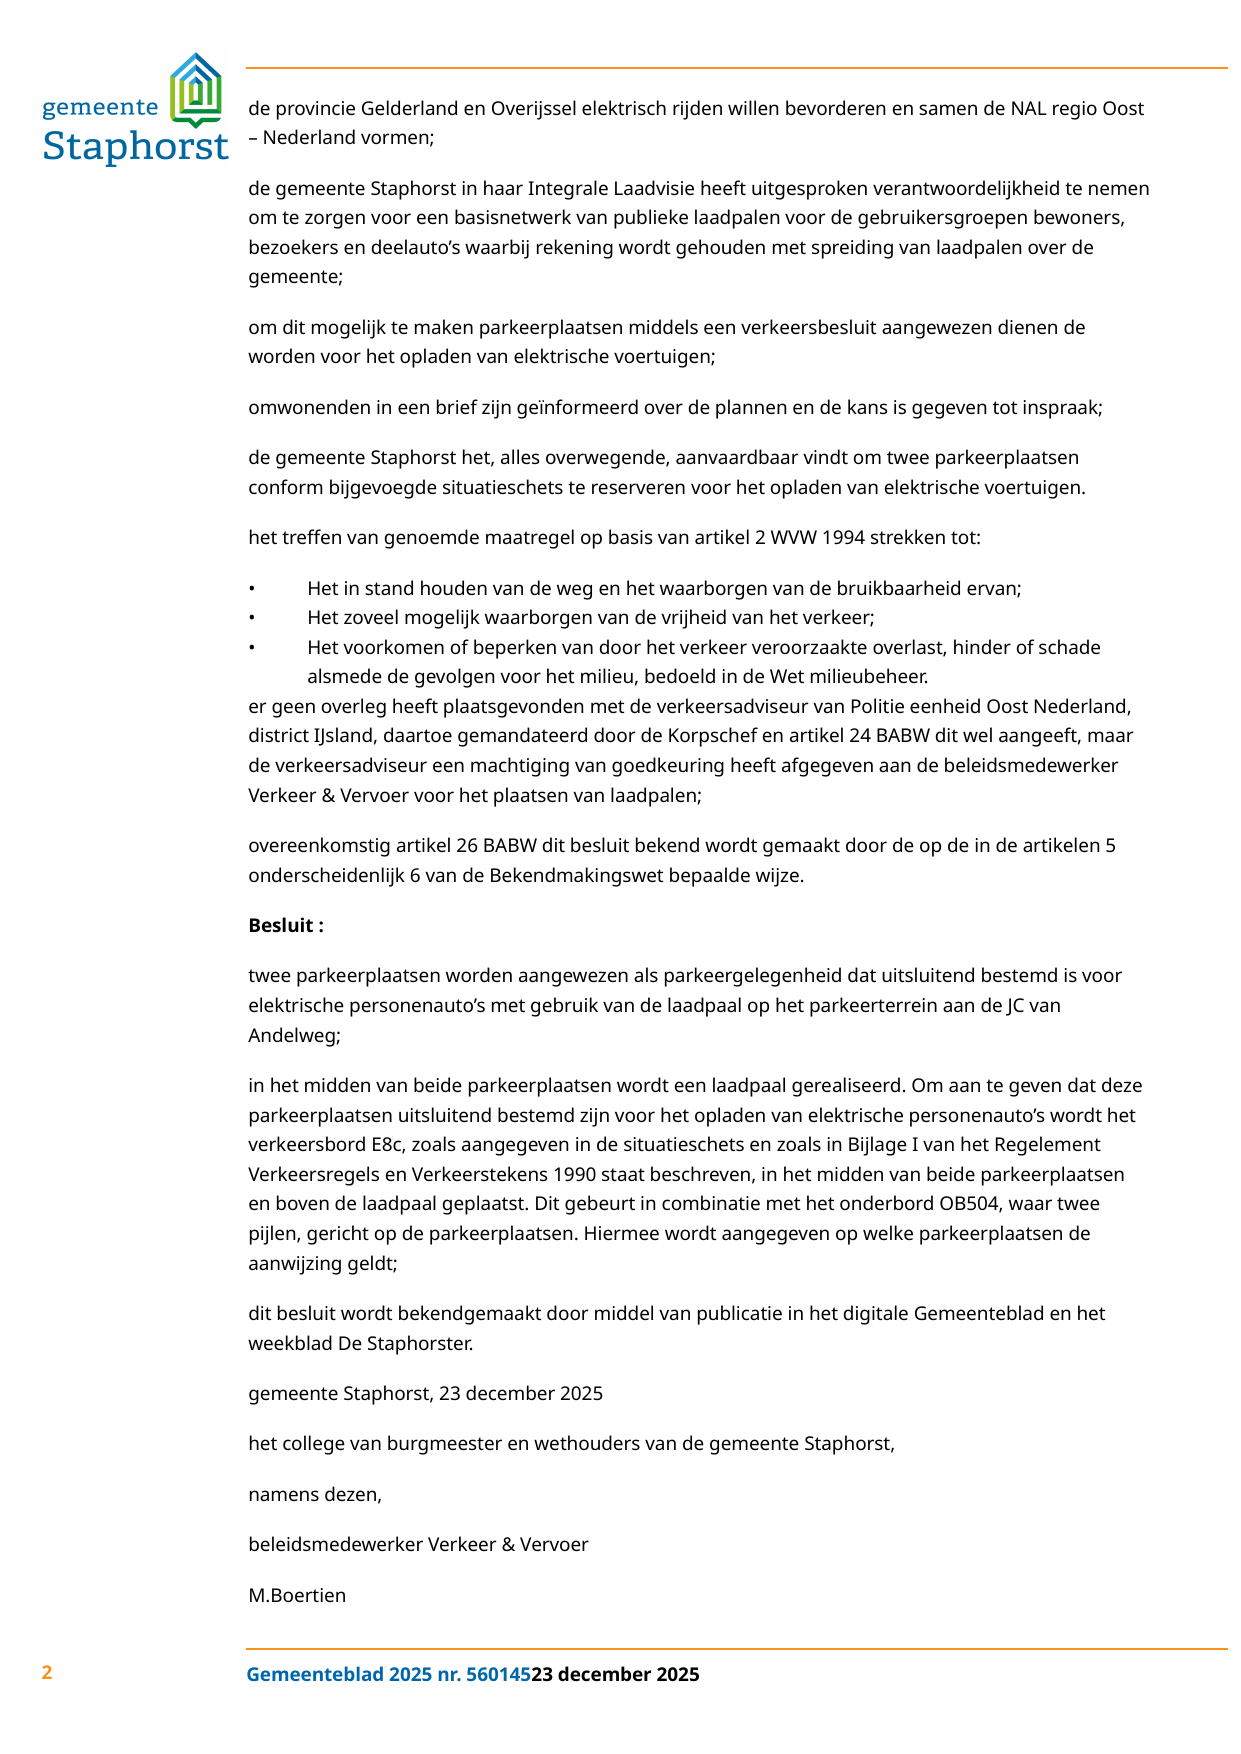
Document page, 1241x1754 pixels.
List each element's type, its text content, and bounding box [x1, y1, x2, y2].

text er geen overleg heeft plaatsgevonden met de verkeersadviseur van Politie eenheid Oost Nederland, district IJsland, daartoe gemandateerd door de Korpschef en artikel 24 BABW dit wel aangeeft, maar de verkeersadviseur een machtiging van goedkeuring heeft afgegeven aan de beleidsmedewerker Verkeer & Vervoer voor het plaatsen van laadpalen; [248, 693, 1152, 808]
text gemeente Staphorst, 23 december 2025 [248, 1380, 1152, 1406]
list Het voorkomen of beperken van door het verkeer veroorzaakte overlast, hinder of schade alsmede de gevolgen voor het milieu, bedoeld in de Wet milieubeheer. [248, 634, 1152, 689]
text om dit mogelijk te maken parkeerplaatsen middels een verkeersbesluit aangewezen dienen de worden voor het opladen van elektrische voertuigen; [248, 314, 1152, 369]
list Het zoveel mogelijk waarborgen van de vrijheid van het verkeer; [248, 604, 1152, 630]
text overeenkomstig artikel 26 BABW dit besluit bekend wordt gemaakt door de op de in de artikelen 5 onderscheidenlijk 6 van de Bekendmakingswet bepaalde wijze. [248, 832, 1152, 888]
text omwonenden in een brief zijn geïnformeerd over de plannen en de kans is gegeven tot inspraak; [248, 394, 1152, 420]
text de provincie Gelderland en Overijssel elektrisch rijden willen bevorderen en samen de NAL regio Oost – Nederland vormen; [248, 95, 1152, 150]
text M.Boertien [248, 1582, 1152, 1608]
text beleidsmedewerker Verkeer & Vervoer [248, 1531, 1152, 1557]
text in het midden van beide parkeerplaatsen wordt een laadpaal gerealiseerd. Om aan te geven dat deze parkeerplaatsen uitsluitend bestemd zijn voor het opladen van elektrische personenauto’s wordt het verkeersbord E8c, zoals aangegeven in de situatieschets en zoals in Bijlage I van het Regelement Verkeersregels en Verkeerstekens 1990 staat beschreven, in het midden van beide parkeerplaatsen en boven de laadpaal geplaatst. Dit gebeurt in combinatie met het onderbord OB504, waar twee pijlen, gericht op de parkeerplaatsen. Hiermee wordt aangegeven op welke parkeerplaatsen de aanwijzing geldt; [248, 1072, 1152, 1276]
text de gemeente Staphorst in haar Integrale Laadvisie heeft uitgesproken verantwoordelijkheid te nemen om te zorgen voor een basisnetwerk van publieke laadpalen voor de gebruikersgroepen bewoners, bezoekers en deelauto’s waarbij rekening wordt gehouden met spreiding van laadpalen over de gemeente; [248, 175, 1152, 289]
list Het in stand houden van de weg en het waarborgen van de bruikbaarheid ervan; [248, 575, 1152, 601]
text de gemeente Staphorst het, alles overwegende, aanvaardbaar vindt om twee parkeerplaatsen conform bijgevoegde situatieschets te reserveren voor het opladen van elektrische voertuigen. [248, 444, 1152, 500]
picture [41, 47, 231, 172]
text Besluit : [248, 912, 1152, 938]
text het treffen van genoemde maatregel op basis van artikel 2 WVW 1994 strekken tot: [248, 524, 1152, 550]
text dit besluit wordt bekendgemaakt door middel van publicatie in het digitale Gemeenteblad en het weekblad De Staphorster. [248, 1300, 1152, 1356]
text namens dezen, [248, 1481, 1152, 1507]
text twee parkeerplaatsen worden aangewezen als parkeergelegenheid dat uitsluitend bestemd is voor elektrische personenauto’s met gebruik van de laadpaal op het parkeerterrein aan de JC van Andelweg; [248, 963, 1152, 1048]
text het college van burgmeester en wethouders van de gemeente Staphorst, [248, 1431, 1152, 1456]
